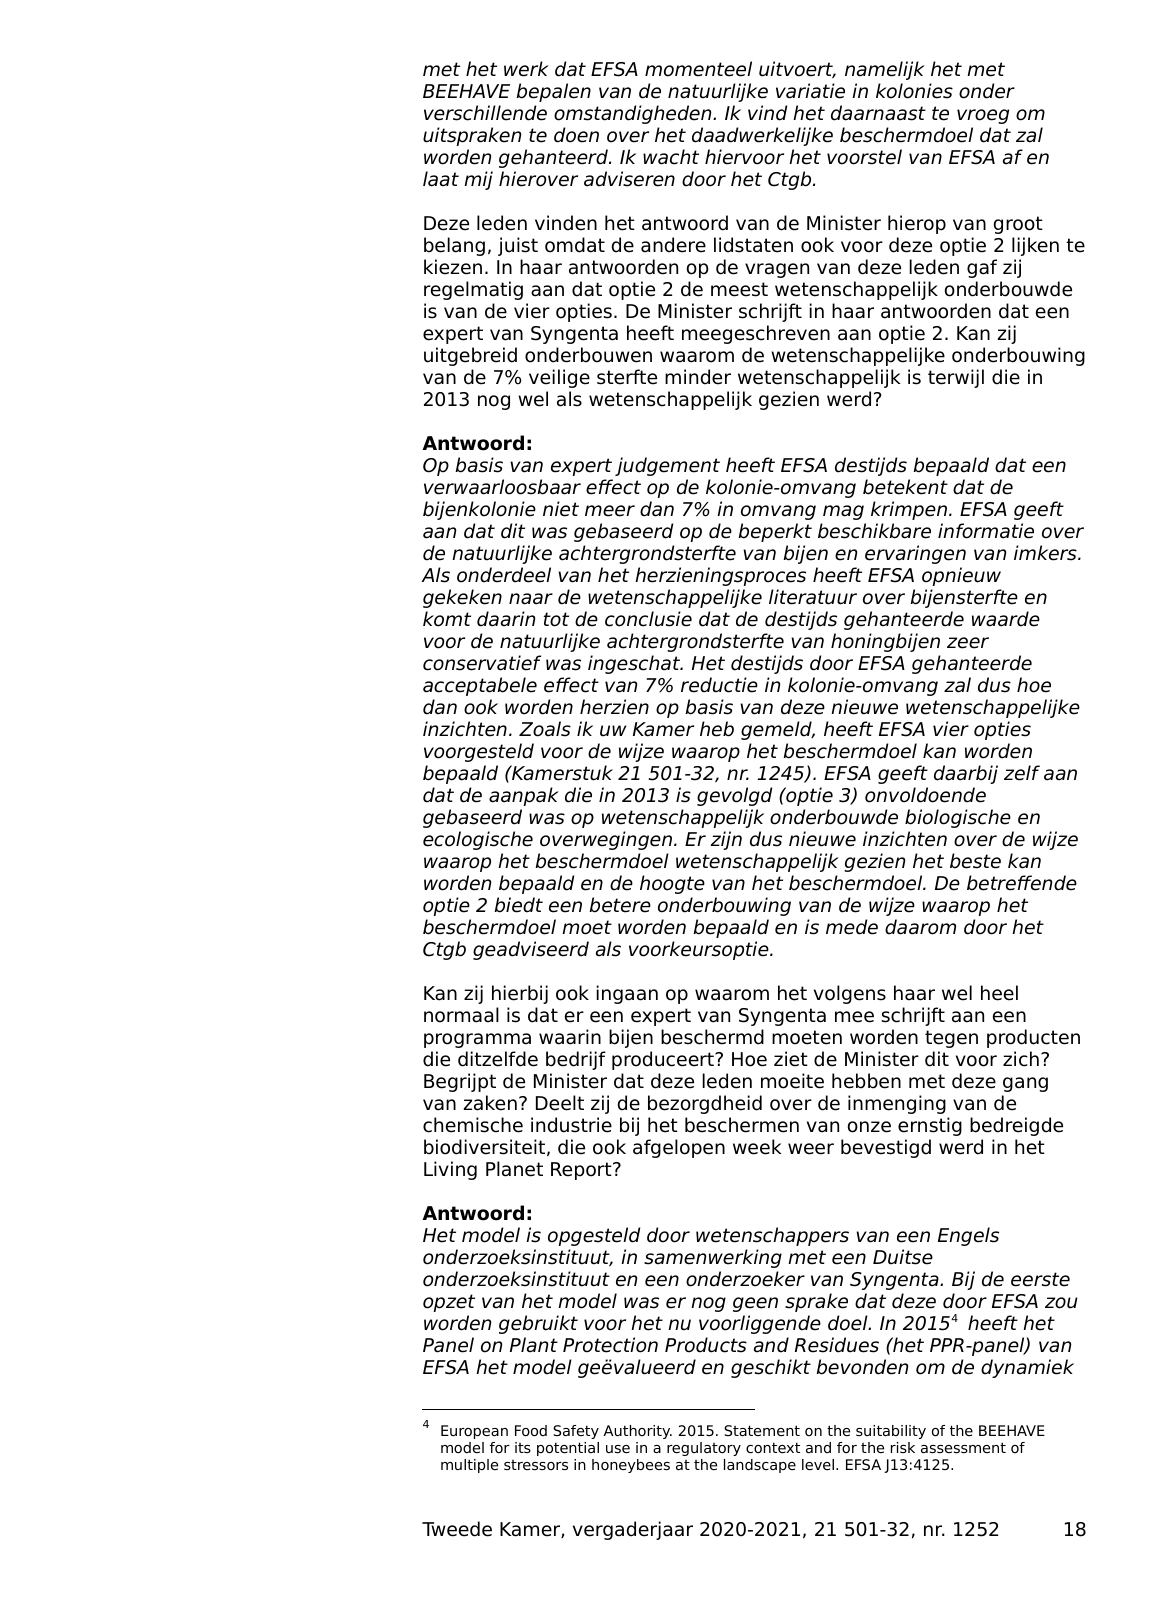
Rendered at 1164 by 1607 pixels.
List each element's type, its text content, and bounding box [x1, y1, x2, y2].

text European Food Safety Authority. 2015. Statement on the suitability of the BEEHAVE model for its potential use in a regulatory context and for the risk assessment of multiple stressors in honeybees at the landscape level. EFSA J13:4125. [422, 1418, 1087, 1474]
text Op basis van expert judgement heeft EFSA destijds bepaald dat een verwaarloosbaar effect op de kolonie-omvang betekent dat de bijenkolonie niet meer dan 7% in omvang mag krimpen. EFSA geeft aan dat dit was gebaseerd op de beperkt beschikbare informatie over de natuurlijke achtergrondsterfte van bijen en ervaringen van imkers. Als onderdeel van het herzieningsproces heeft EFSA opnieuw gekeken naar de wetenschappelijke literatuur over bijensterfte en komt daarin tot de conclusie dat de destijds gehanteerde waarde voor de natuurlijke achtergrondsterfte van honingbijen zeer conservatief was ingeschat. Het destijds door EFSA gehanteerde acceptabele effect van 7% reductie in kolonie-omvang zal dus hoe dan ook worden herzien op basis van deze nieuwe wetenschappelijke inzichten. Zoals ik uw Kamer heb gemeld, heeft EFSA vier opties voorgesteld voor de wijze waarop het beschermdoel kan worden bepaald (Kamerstuk 21 501-32, nr. 1245). EFSA geeft daarbij zelf aan dat de aanpak die in 2013 is gevolgd (optie 3) onvoldoende gebaseerd was op wetenschappelijk onderbouwde biologische en ecologische overwegingen. Er zijn dus nieuwe inzichten over de wijze waarop het beschermdoel wetenschappelijk gezien het beste kan worden bepaald en de hoogte van het beschermdoel. De betreffende optie 2 biedt een betere onderbouwing van de wijze waarop het beschermdoel moet worden bepaald en is mede daarom door het Ctgb geadviseerd als voorkeursoptie. [422, 455, 1087, 961]
text Kan zij hierbij ook ingaan op waarom het volgens haar wel heel normaal is dat er een expert van Syngenta mee schrijft aan een programma waarin bijen beschermd moeten worden tegen producten die ditzelfde bedrijf produceert? Hoe ziet de Minister dit voor zich? Begrijpt de Minister dat deze leden moeite hebben met deze gang van zaken? Deelt zij de bezorgdheid over de inmenging van de chemische industrie bij het beschermen van onze ernstig bedreigde biodiversiteit, die ook afgelopen week weer bevestigd werd in het Living Planet Report? [422, 983, 1087, 1181]
text Antwoord: [422, 1203, 1087, 1225]
text Het model is opgesteld door wetenschappers van een Engels onderzoeksinstituut, in samenwerking met een Duitse onderzoeksinstituut en een onderzoeker van Syngenta. Bij de eerste opzet van het model was er nog geen sprake dat deze door EFSA zou worden gebruikt voor het nu voorliggende doel. In 2015 heeft het Panel on Plant Protection Products and Residues (het PPR-panel) van EFSA het model geëvalueerd en geschikt bevonden om de dynamiek [422, 1225, 1087, 1379]
text met het werk dat EFSA momenteel uitvoert, namelijk het met BEEHAVE bepalen van de natuurlijke variatie in kolonies onder verschillende omstandigheden. Ik vind het daarnaast te vroeg om uitspraken te doen over het daadwerkelijke beschermdoel dat zal worden gehanteerd. Ik wacht hiervoor het voorstel van EFSA af en laat mij hierover adviseren door het Ctgb. [422, 59, 1087, 191]
text Antwoord: [422, 433, 1087, 455]
text Deze leden vinden het antwoord van de Minister hierop van groot belang, juist omdat de andere lidstaten ook voor deze optie 2 lijken te kiezen. In haar antwoorden op de vragen van deze leden gaf zij regelmatig aan dat optie 2 de meest wetenschappelijk onderbouwde is van de vier opties. De Minister schrijft in haar antwoorden dat een expert van Syngenta heeft meegeschreven aan optie 2. Kan zij uitgebreid onderbouwen waarom de wetenschappelijke onderbouwing van de 7% veilige sterfte minder wetenschappelijk is terwijl die in 2013 nog wel als wetenschappelijk gezien werd? [422, 213, 1087, 411]
